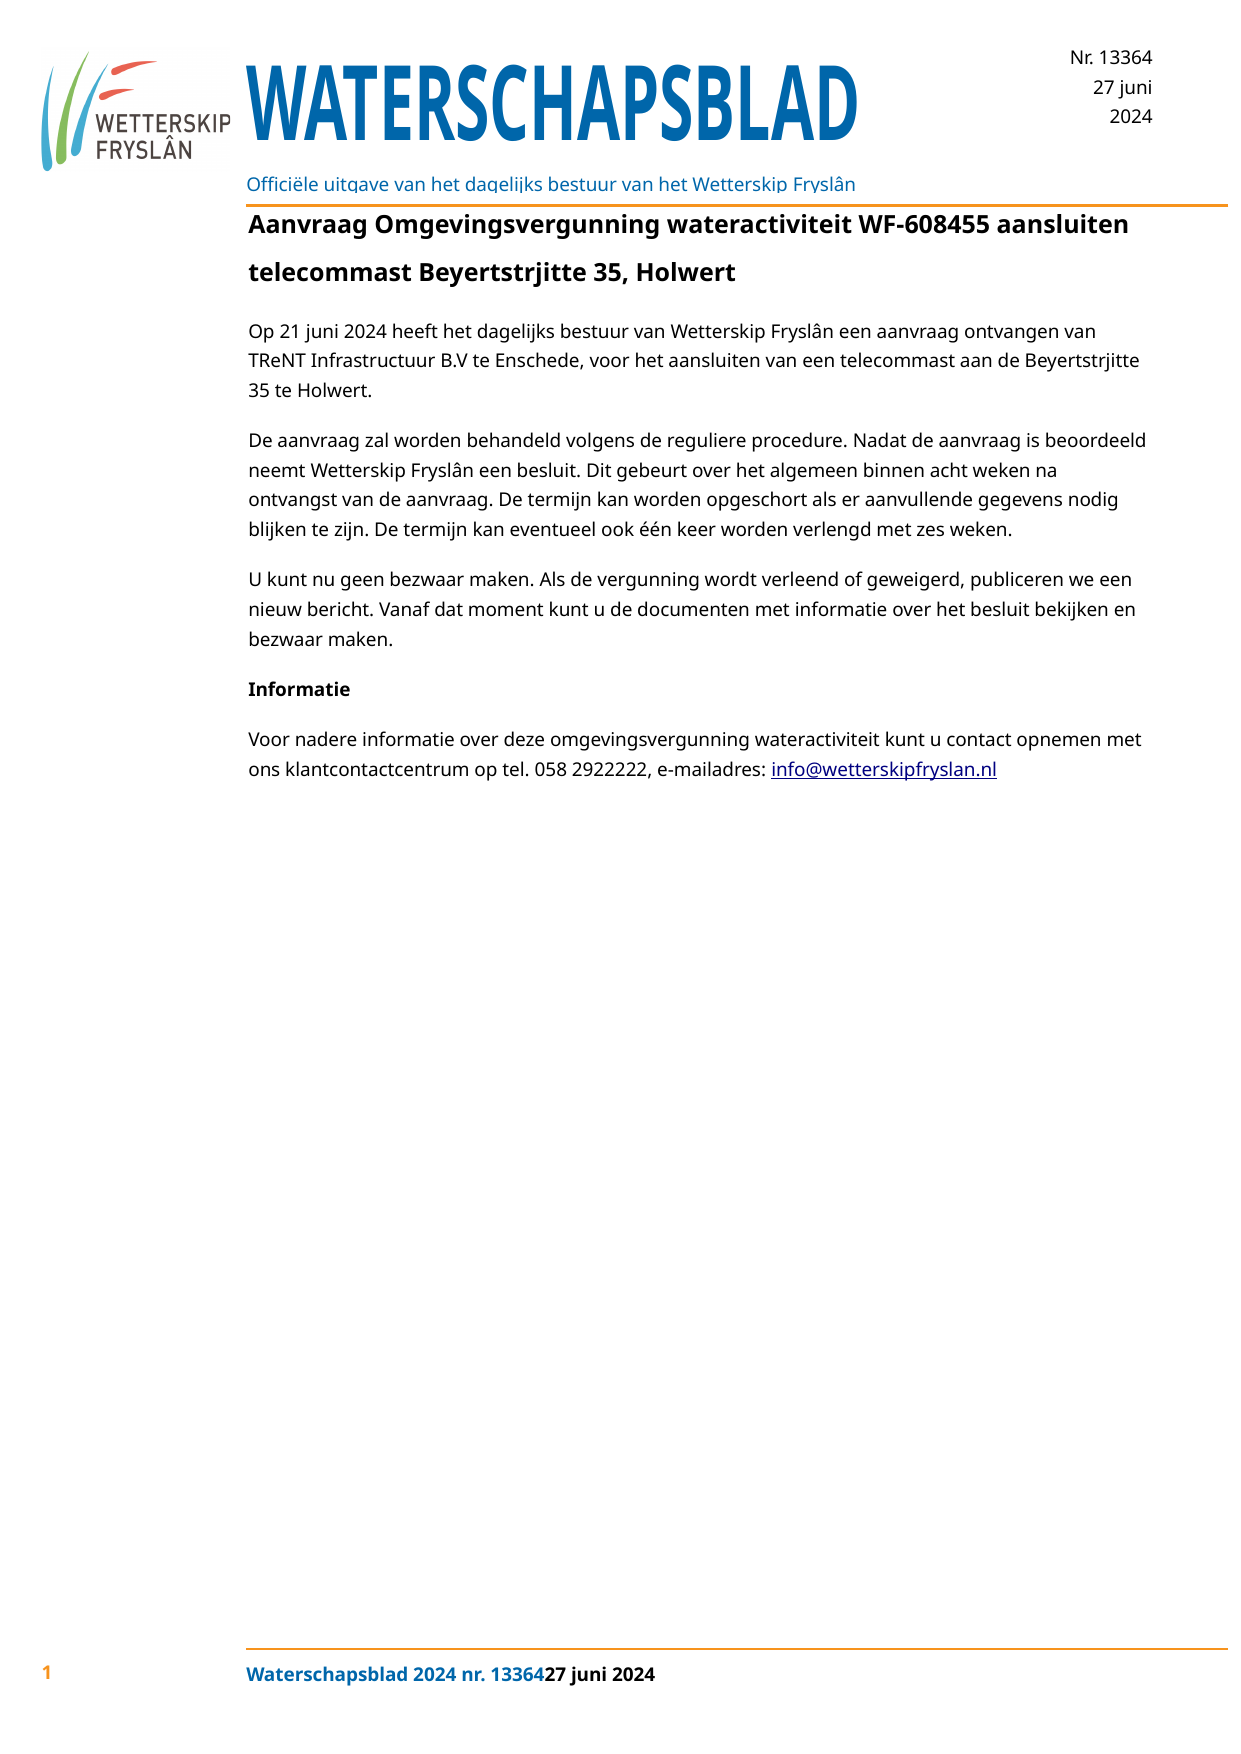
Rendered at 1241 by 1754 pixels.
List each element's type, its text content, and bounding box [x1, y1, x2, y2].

text Informatie [248, 676, 1152, 702]
text Op 21 juni 2024 heeft het dagelijks bestuur van Wetterskip Fryslân een aanvraag ontvangen van TReNT Infrastructuur B.V te Enschede, voor het aansluiten van een telecommast aan de Beyertstrjitte 35 te Holwert. [248, 318, 1152, 403]
text Aanvraag Omgevingsvergunning wateractiviteit WF-608455 aansluiten telecommast Beyertstrjitte 35, Holwert [248, 207, 1152, 288]
picture [41, 47, 231, 172]
text U kunt nu geen bezwaar maken. Als de vergunning wordt verleend of geweigerd, publiceren we een nieuw bericht. Vanaf dat moment kunt u de documenten met informatie over het besluit bekijken en bezwaar maken. [248, 567, 1152, 652]
text De aanvraag zal worden behandeld volgens de reguliere procedure. Nadat de aanvraag is beoordeeld neemt Wetterskip Fryslân een besluit. Dit gebeurt over het algemeen binnen acht weken na ontvangst van de aanvraag. De termijn kan worden opgeschort als er aanvullende gegevens nodig blijken te zijn. De termijn kan eventueel ook één keer worden verlengd met zes weken. [248, 427, 1152, 542]
text Voor nadere informatie over deze omgevingsvergunning wateractiviteit kunt u contact opnemen met ons klantcontactcentrum op tel. 058 2922222, e-mailadres: info@wetterskipfryslan.nl [248, 727, 1152, 782]
